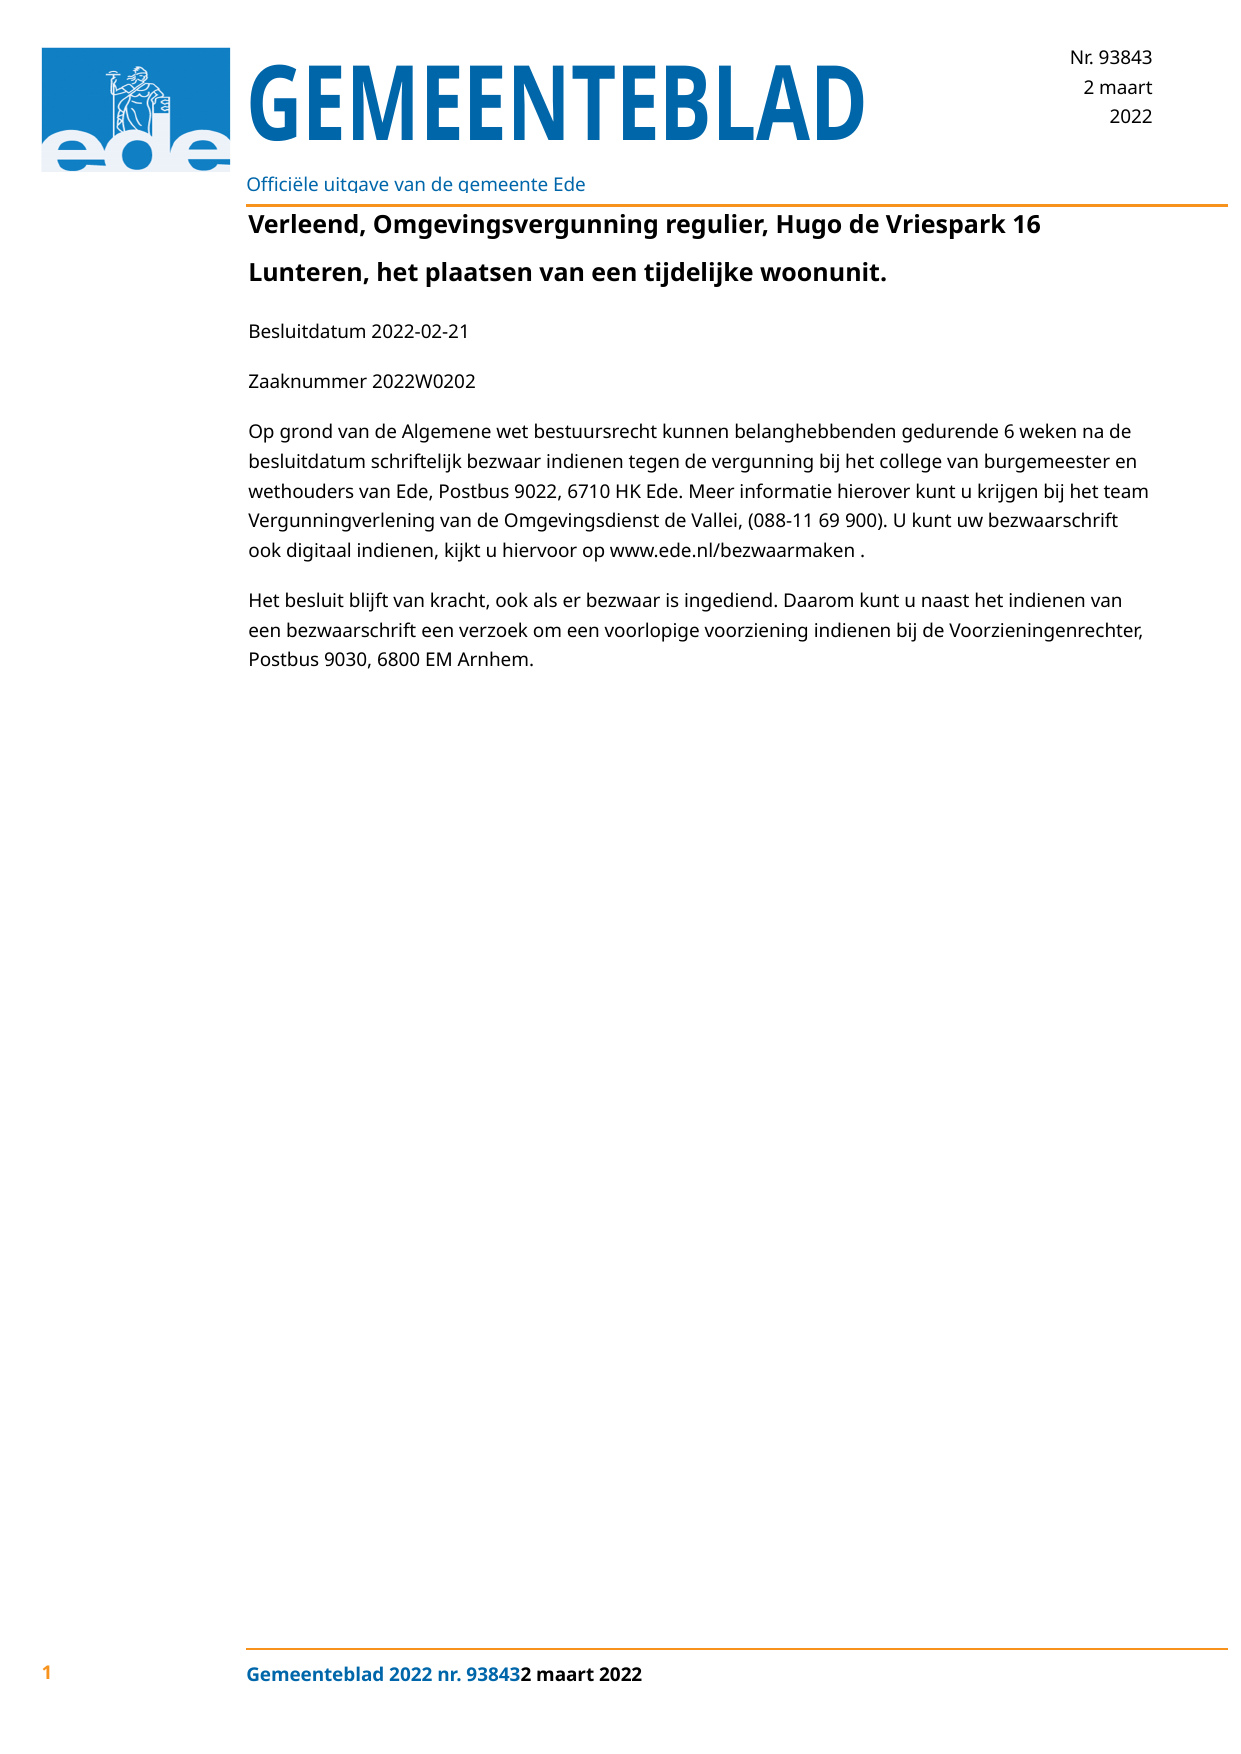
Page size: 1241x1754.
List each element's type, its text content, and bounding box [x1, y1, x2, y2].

text Op grond van de Algemene wet bestuursrecht kunnen belanghebbenden gedurende 6 weken na de besluitdatum schriftelijk bezwaar indienen tegen de vergunning bij het college van burgemeester en wethouders van Ede, Postbus 9022, 6710 HK Ede. Meer informatie hierover kunt u krijgen bij het team Vergunningverlening van de Omgevingsdienst de Vallei, (088-11 69 900). U kunt uw bezwaarschrift ook digitaal indienen, kijkt u hiervoor op www.ede.nl/bezwaarmaken . [248, 419, 1152, 563]
text Zaaknummer 2022W0202 [248, 368, 1152, 394]
picture [41, 47, 231, 172]
text Het besluit blijft van kracht, ook als er bezwaar is ingediend. Daarom kunt u naast het indienen van een bezwaarschrift een verzoek om een voorlopige voorziening indienen bij de Voorzieningenrechter, Postbus 9030, 6800 EM Arnhem. [248, 587, 1152, 672]
text Besluitdatum 2022-02-21 [248, 318, 1152, 344]
text Verleend, Omgevingsvergunning regulier, Hugo de Vriespark 16 Lunteren, het plaatsen van een tijdelijke woonunit. [248, 207, 1152, 288]
